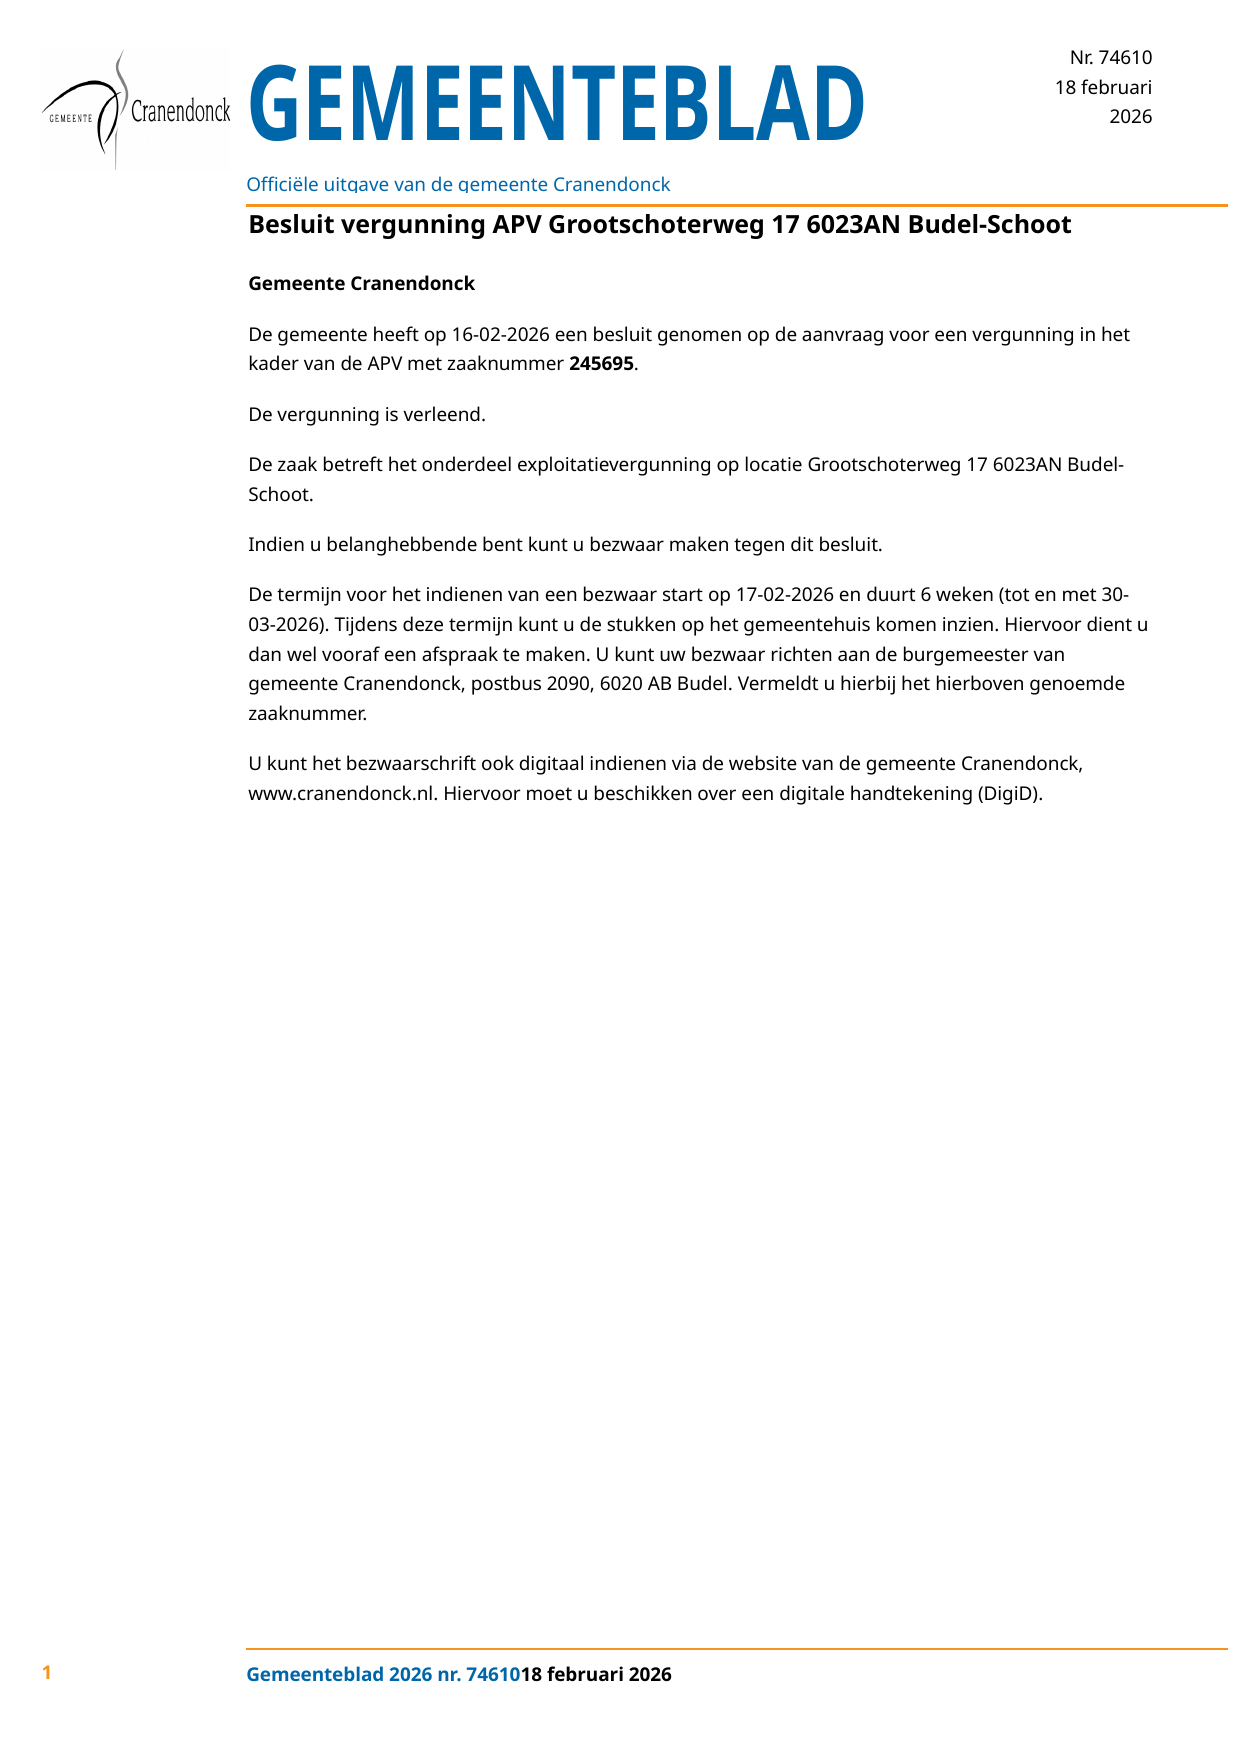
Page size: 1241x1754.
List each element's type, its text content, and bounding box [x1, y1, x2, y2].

text Gemeente Cranendonck [248, 270, 1152, 296]
text De gemeente heeft op 16-02-2026 een besluit genomen op de aanvraag voor een vergunning in het kader van de APV met zaaknummer 245695. [248, 321, 1152, 376]
text Indien u belanghebbende bent kunt u bezwaar maken tegen dit besluit. [248, 531, 1152, 557]
picture [41, 47, 231, 172]
text Besluit vergunning APV Grootschoterweg 17 6023AN Budel-Schoot [248, 207, 1152, 241]
text De zaak betreft het onderdeel exploitatievergunning op locatie Grootschoterweg 17 6023AN Budel-Schoot. [248, 451, 1152, 506]
text U kunt het bezwaarschrift ook digitaal indienen via de website van de gemeente Cranendonck, www.cranendonck.nl. Hiervoor moet u beschikken over een digitale handtekening (DigiD). [248, 750, 1152, 806]
text De termijn voor het indienen van een bezwaar start op 17-02-2026 en duurt 6 weken (tot en met 30-03-2026). Tijdens deze termijn kunt u de stukken op het gemeentehuis komen inzien. Hiervoor dient u dan wel vooraf een afspraak te maken. U kunt uw bezwaar richten aan de burgemeester van gemeente Cranendonck, postbus 2090, 6020 AB Budel. Vermeldt u hierbij het hierboven genoemde zaaknummer. [248, 582, 1152, 726]
text De vergunning is verleend. [248, 401, 1152, 426]
